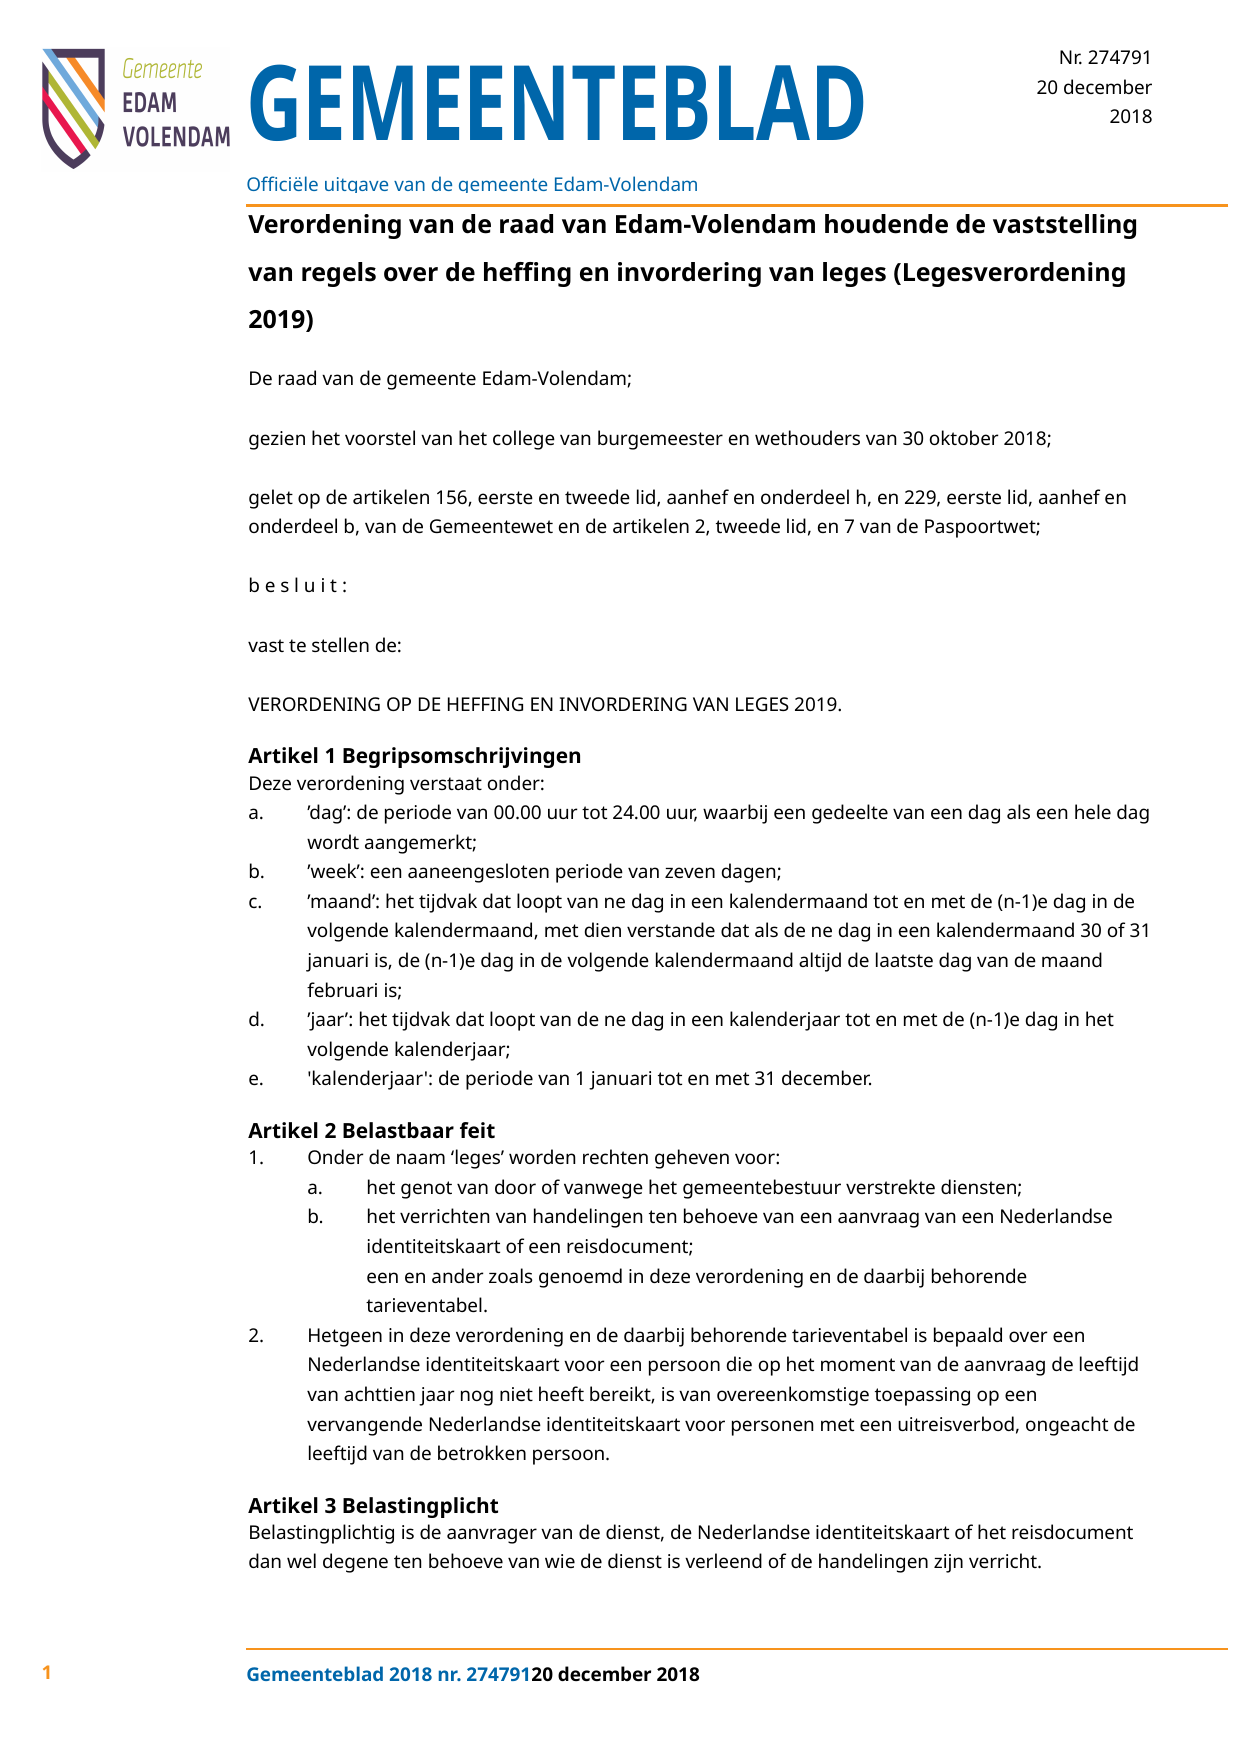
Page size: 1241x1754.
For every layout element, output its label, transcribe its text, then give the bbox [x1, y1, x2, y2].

text Verordening van de raad van Edam-Volendam houdende de vaststelling van regels over de heffing en invordering van leges (Legesverordening 2019) [248, 207, 1152, 336]
text Artikel 3 Belastingplicht [248, 1491, 1152, 1519]
text VERORDENING OP DE HEFFING EN INVORDERING VAN LEGES 2019. [248, 691, 1152, 717]
list het verrichten van handelingen ten behoeve van een aanvraag van een Nederlandse identiteitskaart of een reisdocument; [307, 1204, 1152, 1259]
text Artikel 2 Belastbaar feit [248, 1116, 1152, 1144]
list het genot van door of vanwege het gemeentebestuur verstrekte diensten; [307, 1174, 1152, 1200]
picture [41, 47, 231, 172]
text gelet op de artikelen 156, eerste en tweede lid, aanhef en onderdeel h, en 229, eerste lid, aanhef en onderdeel b, van de Gemeentewet en de artikelen 2, tweede lid, en 7 van de Paspoortwet; [248, 484, 1152, 539]
list Hetgeen in deze verordening en de daarbij behorende tarieventabel is bepaald over een Nederlandse identiteitskaart voor een persoon die op het moment van de aanvraag de leeftijd van achttien jaar nog niet heeft bereikt, is van overeenkomstige toepassing op een vervangende Nederlandse identiteitskaart voor personen met een uitreisverbod, ongeacht de leeftijd van de betrokken persoon. [248, 1322, 1152, 1466]
text vast te stellen de: [248, 632, 1152, 657]
list ’maand’: het tijdvak dat loopt van ne dag in een kalendermaand tot en met de (n-1)e dag in de volgende kalendermaand, met dien verstande dat als de ne dag in een kalendermaand 30 of 31 januari is, de (n-1)e dag in de volgende kalendermaand altijd de laatste dag van de maand februari is; [248, 888, 1152, 1003]
text gezien het voorstel van het college van burgemeester en wethouders van 30 oktober 2018; [248, 425, 1152, 450]
text Belastingplichtig is de aanvrager van de dienst, de Nederlandse identiteitskaart of het reisdocument dan wel degene ten behoeve van wie de dienst is verleend of de handelingen zijn verricht. [248, 1519, 1152, 1574]
list Onder de naam ‘leges’ worden rechten geheven voor: [248, 1144, 1152, 1170]
text b e s l u i t : [248, 573, 1152, 598]
list ’dag’: de periode van 00.00 uur tot 24.00 uur, waarbij een gedeelte van een dag als een hele dag wordt aangemerkt; [248, 799, 1152, 855]
list 'kalenderjaar': de periode van 1 januari tot en met 31 december. [248, 1066, 1152, 1091]
text De raad van de gemeente Edam-Volendam; [248, 366, 1152, 391]
list ’week’: een aaneengesloten periode van zeven dagen; [248, 858, 1152, 884]
text Artikel 1 Begripsomschrijvingen [248, 741, 1152, 770]
list ’jaar’: het tijdvak dat loopt van de ne dag in een kalenderjaar tot en met de (n-1)e dag in het volgende kalenderjaar; [248, 1006, 1152, 1062]
text Deze verordening verstaat onder: [248, 770, 1152, 796]
list een en ander zoals genoemd in deze verordening en de daarbij behorende tarieventabel. [307, 1263, 1152, 1318]
